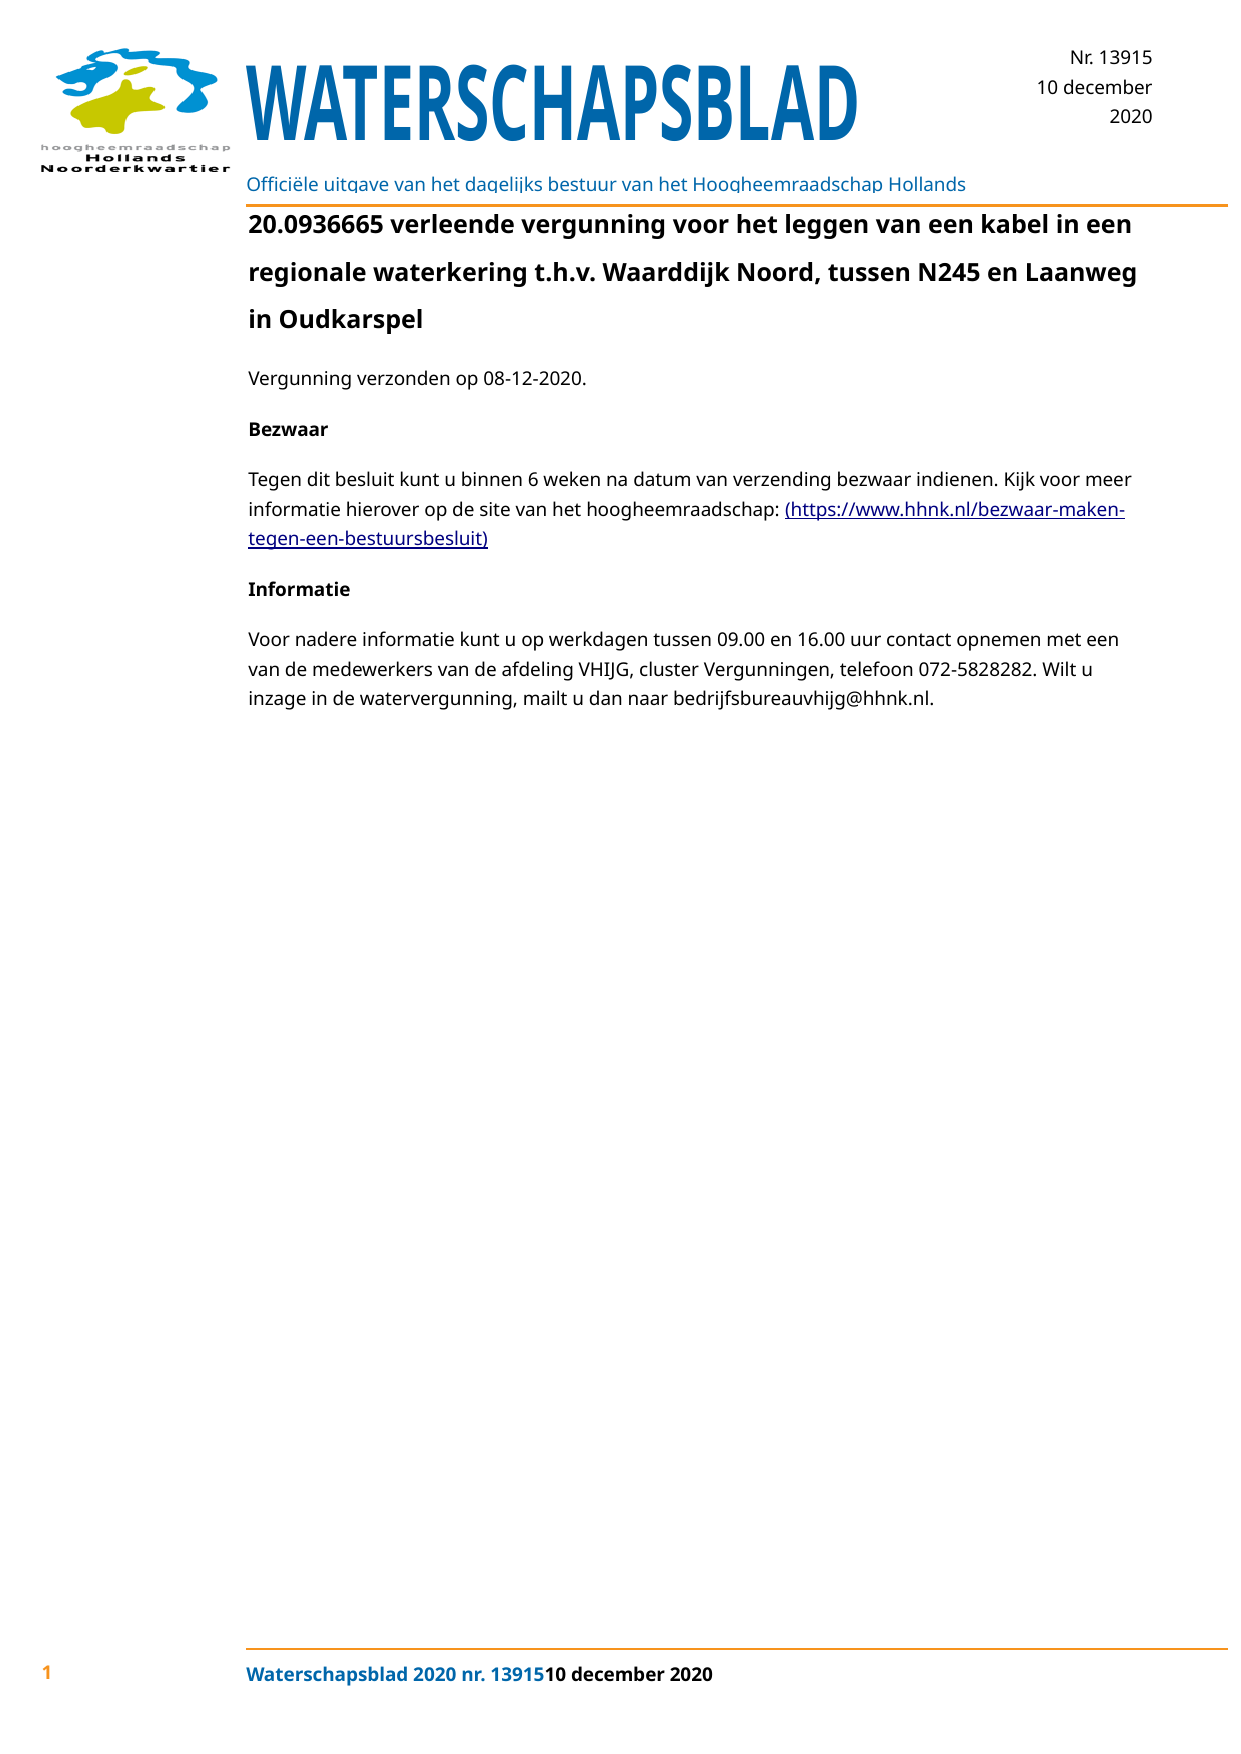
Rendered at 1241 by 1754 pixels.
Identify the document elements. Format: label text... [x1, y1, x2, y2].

text Bezwaar [248, 416, 1152, 442]
text Tegen dit besluit kunt u binnen 6 weken na datum van verzending bezwaar indienen. Kijk voor meer informatie hierover op de site van het hoogheemraadschap: (https://www.hhnk.nl/bezwaar-maken-tegen-een-bestuursbesluit) [248, 466, 1152, 551]
text 20.0936665 verleende vergunning voor het leggen van een kabel in een regionale waterkering t.h.v. Waarddijk Noord, tussen N245 en Laanweg in Oudkarspel [248, 207, 1152, 336]
text Informatie [248, 576, 1152, 602]
text Voor nadere informatie kunt u op werkdagen tussen 09.00 en 16.00 uur contact opnemen met een van de medewerkers van de afdeling VHIJG, cluster Vergunningen, telefoon 072-5828282. Wilt u inzage in de watervergunning, mailt u dan naar bedrijfsbureauvhijg@hhnk.nl. [248, 626, 1152, 711]
picture [41, 47, 231, 172]
text Vergunning verzonden op 08-12-2020. [248, 366, 1152, 391]
